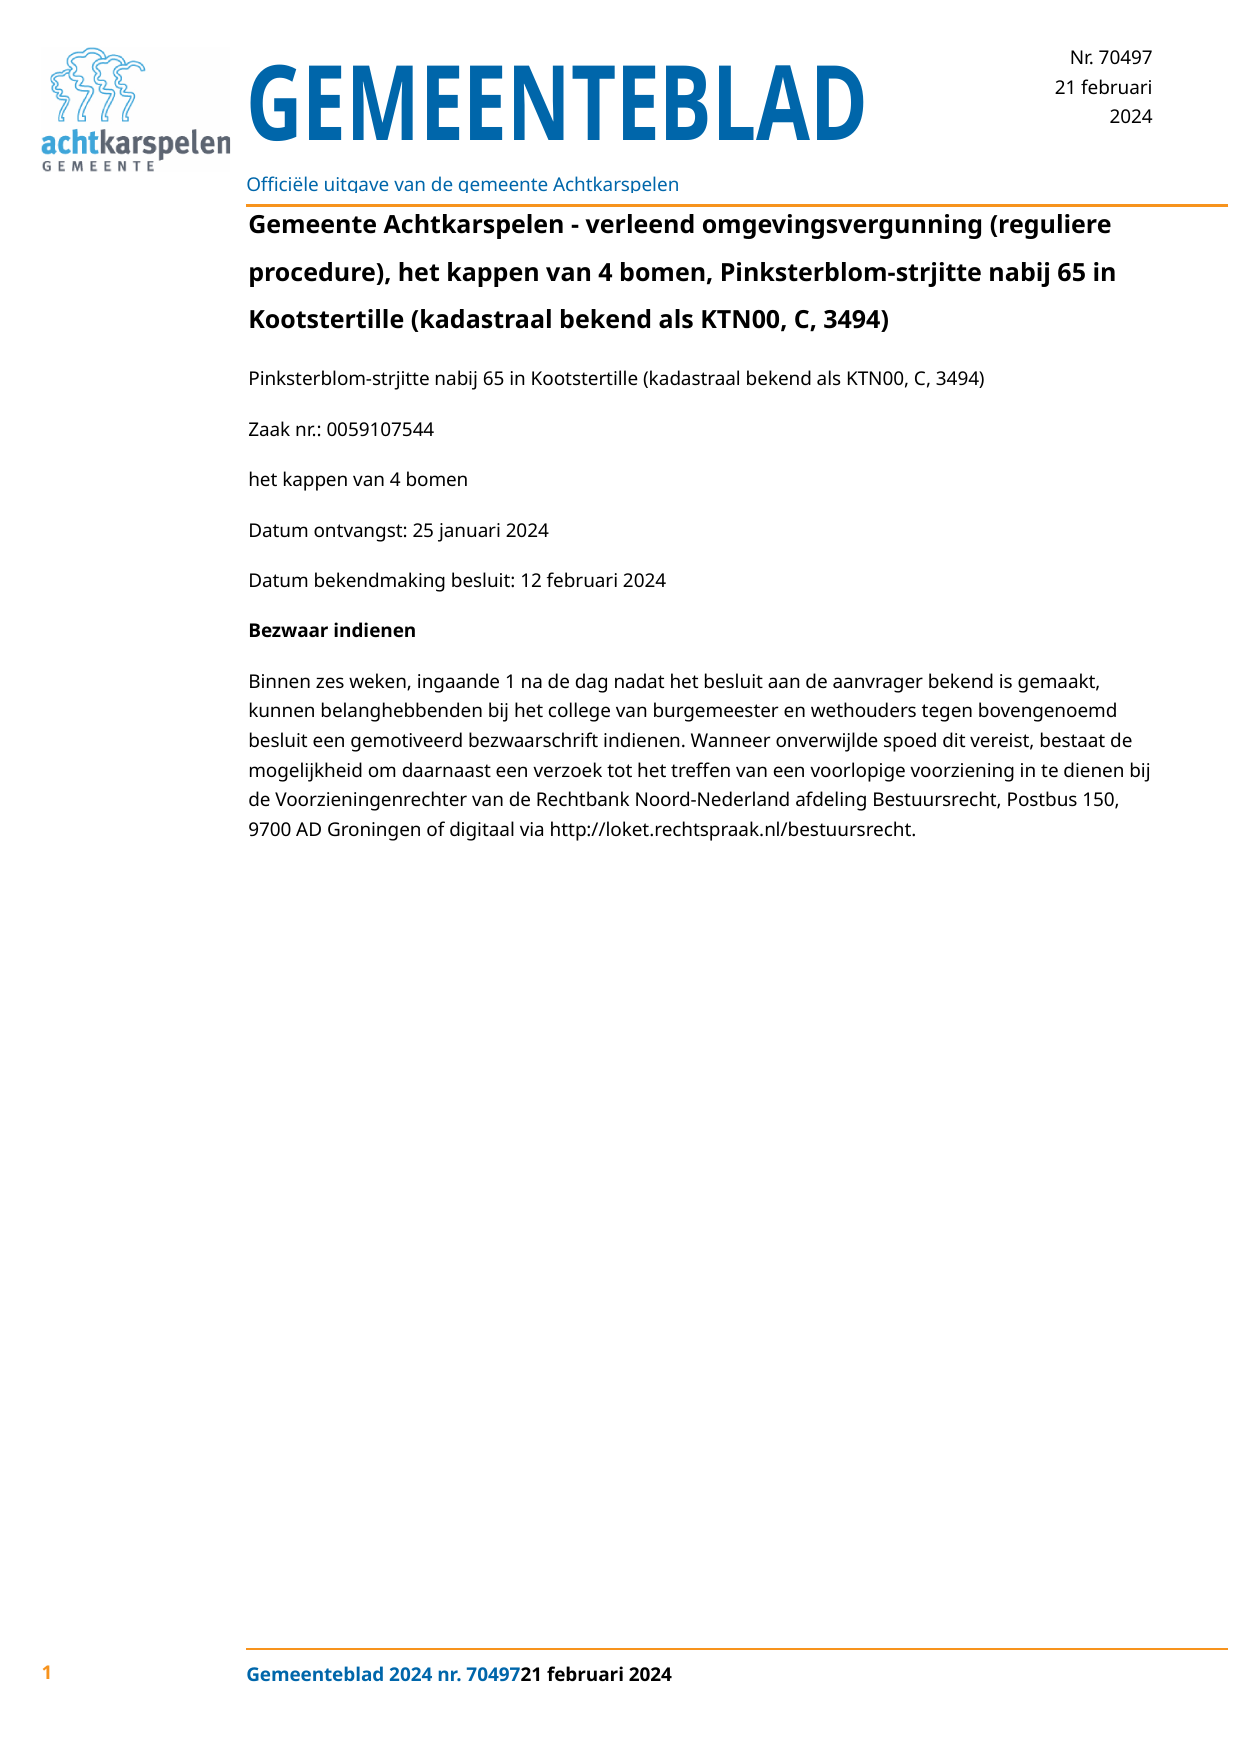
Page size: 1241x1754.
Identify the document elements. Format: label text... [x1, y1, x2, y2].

text Datum bekendmaking besluit: 12 februari 2024 [248, 567, 1152, 593]
text Zaak nr.: 0059107544 [248, 416, 1152, 442]
text het kappen van 4 bomen [248, 466, 1152, 492]
text Datum ontvangst: 25 januari 2024 [248, 517, 1152, 542]
text Bezwaar indienen [248, 618, 1152, 643]
text Binnen zes weken, ingaande 1 na de dag nadat het besluit aan de aanvrager bekend is gemaakt, kunnen belanghebbenden bij het college van burgemeester en wethouders tegen bovengenoemd besluit een gemotiveerd bezwaarschrift indienen. Wanneer onverwijlde spoed dit vereist, bestaat de mogelijkheid om daarnaast een verzoek tot het treffen van een voorlopige voorziening in te dienen bij de Voorzieningenrechter van de Rechtbank Noord-Nederland afdeling Bestuursrecht, Postbus 150, 9700 AD Groningen of digitaal via http://loket.rechtspraak.nl/bestuursrecht. [248, 668, 1152, 842]
text Gemeente Achtkarspelen - verleend omgevingsvergunning (reguliere procedure), het kappen van 4 bomen, Pinksterblom-strjitte nabij 65 in Kootstertille (kadastraal bekend als KTN00, C, 3494) [248, 207, 1152, 336]
text Pinksterblom-strjitte nabij 65 in Kootstertille (kadastraal bekend als KTN00, C, 3494) [248, 366, 1152, 391]
picture [41, 47, 231, 172]
